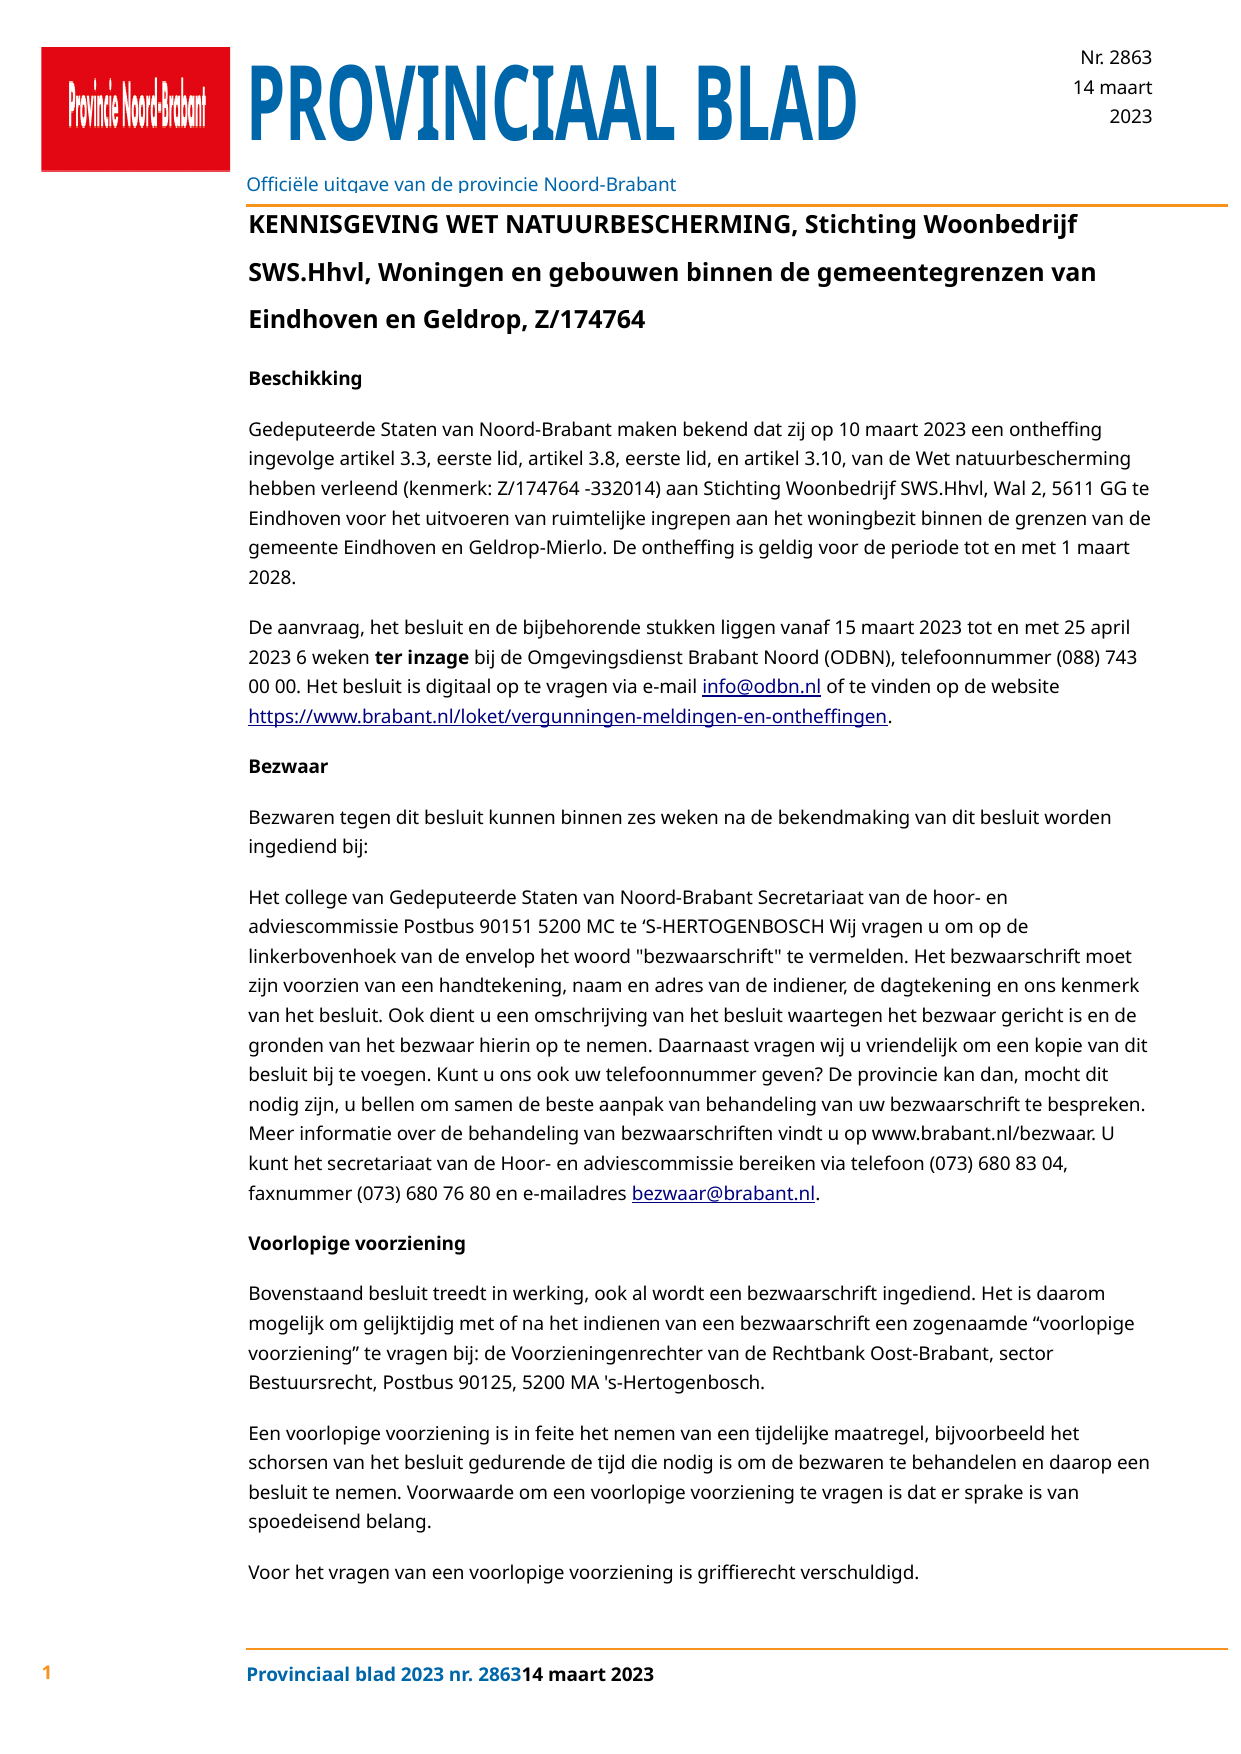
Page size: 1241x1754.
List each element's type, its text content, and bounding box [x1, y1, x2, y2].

text Voor het vragen van een voorlopige voorziening is griffierecht verschuldigd. [248, 1559, 1152, 1584]
text Bezwaar [248, 753, 1152, 779]
text Beschikking [248, 366, 1152, 391]
text Bezwaren tegen dit besluit kunnen binnen zes weken na de bekendmaking van dit besluit worden ingediend bij: [248, 804, 1152, 859]
text Gedeputeerde Staten van Noord-Brabant maken bekend dat zij op 10 maart 2023 een ontheffing ingevolge artikel 3.3, eerste lid, artikel 3.8, eerste lid, en artikel 3.10, van de Wet natuurbescherming hebben verleend (kenmerk: Z/174764 -332014) aan Stichting Woonbedrijf SWS.Hhvl, Wal 2, 5611 GG te Eindhoven voor het uitvoeren van ruimtelijke ingrepen aan het woningbezit binnen de grenzen van de gemeente Eindhoven en Geldrop-Mierlo. De ontheffing is geldig voor de periode tot en met 1 maart 2028. [248, 416, 1152, 589]
text Het college van Gedeputeerde Staten van Noord-Brabant Secretariaat van de hoor- en adviescommissie Postbus 90151 5200 MC te ‘S‑HERTOGENBOSCH Wij vragen u om op de linkerbovenhoek van de envelop het woord "bezwaarschrift" te vermelden. Het bezwaarschrift moet zijn voorzien van een handtekening, naam en adres van de indiener, de dagtekening en ons kenmerk van het besluit. Ook dient u een omschrijving van het besluit waartegen het bezwaar gericht is en de gronden van het bezwaar hierin op te nemen. Daarnaast vragen wij u vriendelijk om een kopie van dit besluit bij te voegen. Kunt u ons ook uw telefoonnummer geven? De provincie kan dan, mocht dit nodig zijn, u bellen om samen de beste aanpak van behandeling van uw bezwaarschrift te bespreken. Meer informatie over de behandeling van bezwaarschriften vindt u op www.brabant.nl/bezwaar. U kunt het secretariaat van de Hoor- en adviescommissie bereiken via telefoon (073) 680 83 04, faxnummer (073) 680 76 80 en e-mailadres bezwaar@brabant.nl. [248, 884, 1152, 1205]
text Bovenstaand besluit treedt in werking, ook al wordt een bezwaarschrift ingediend. Het is daarom mogelijk om gelijktijdig met of na het indienen van een bezwaarschrift een zogenaamde “voorlopige voorziening” te vragen bij: de Voorzieningenrechter van de Rechtbank Oost-Brabant, sector Bestuursrecht, Postbus 90125, 5200 MA 's-Hertogenbosch. [248, 1281, 1152, 1395]
text KENNISGEVING WET NATUURBESCHERMING, Stichting Woonbedrijf SWS.Hhvl, Woningen en gebouwen binnen de gemeentegrenzen van Eindhoven en Geldrop, Z/174764 [248, 207, 1152, 336]
text Een voorlopige voorziening is in feite het nemen van een tijdelijke maatregel, bijvoorbeeld het schorsen van het besluit gedurende de tijd die nodig is om de bezwaren te behandelen en daarop een besluit te nemen. Voorwaarde om een voorlopige voorziening te vragen is dat er sprake is van spoedeisend belang. [248, 1420, 1152, 1534]
text Voorlopige voorziening [248, 1230, 1152, 1256]
picture [41, 47, 231, 172]
text De aanvraag, het besluit en de bijbehorende stukken liggen vanaf 15 maart 2023 tot en met 25 april 2023 6 weken ter inzage bij de Omgevingsdienst Brabant Noord (ODBN), telefoonnummer (088) 743 00 00. Het besluit is digitaal op te vragen via e-mail info@odbn.nl of te vinden op de website https://www.brabant.nl/loket/vergunningen-meldingen-en-ontheffingen. [248, 614, 1152, 729]
